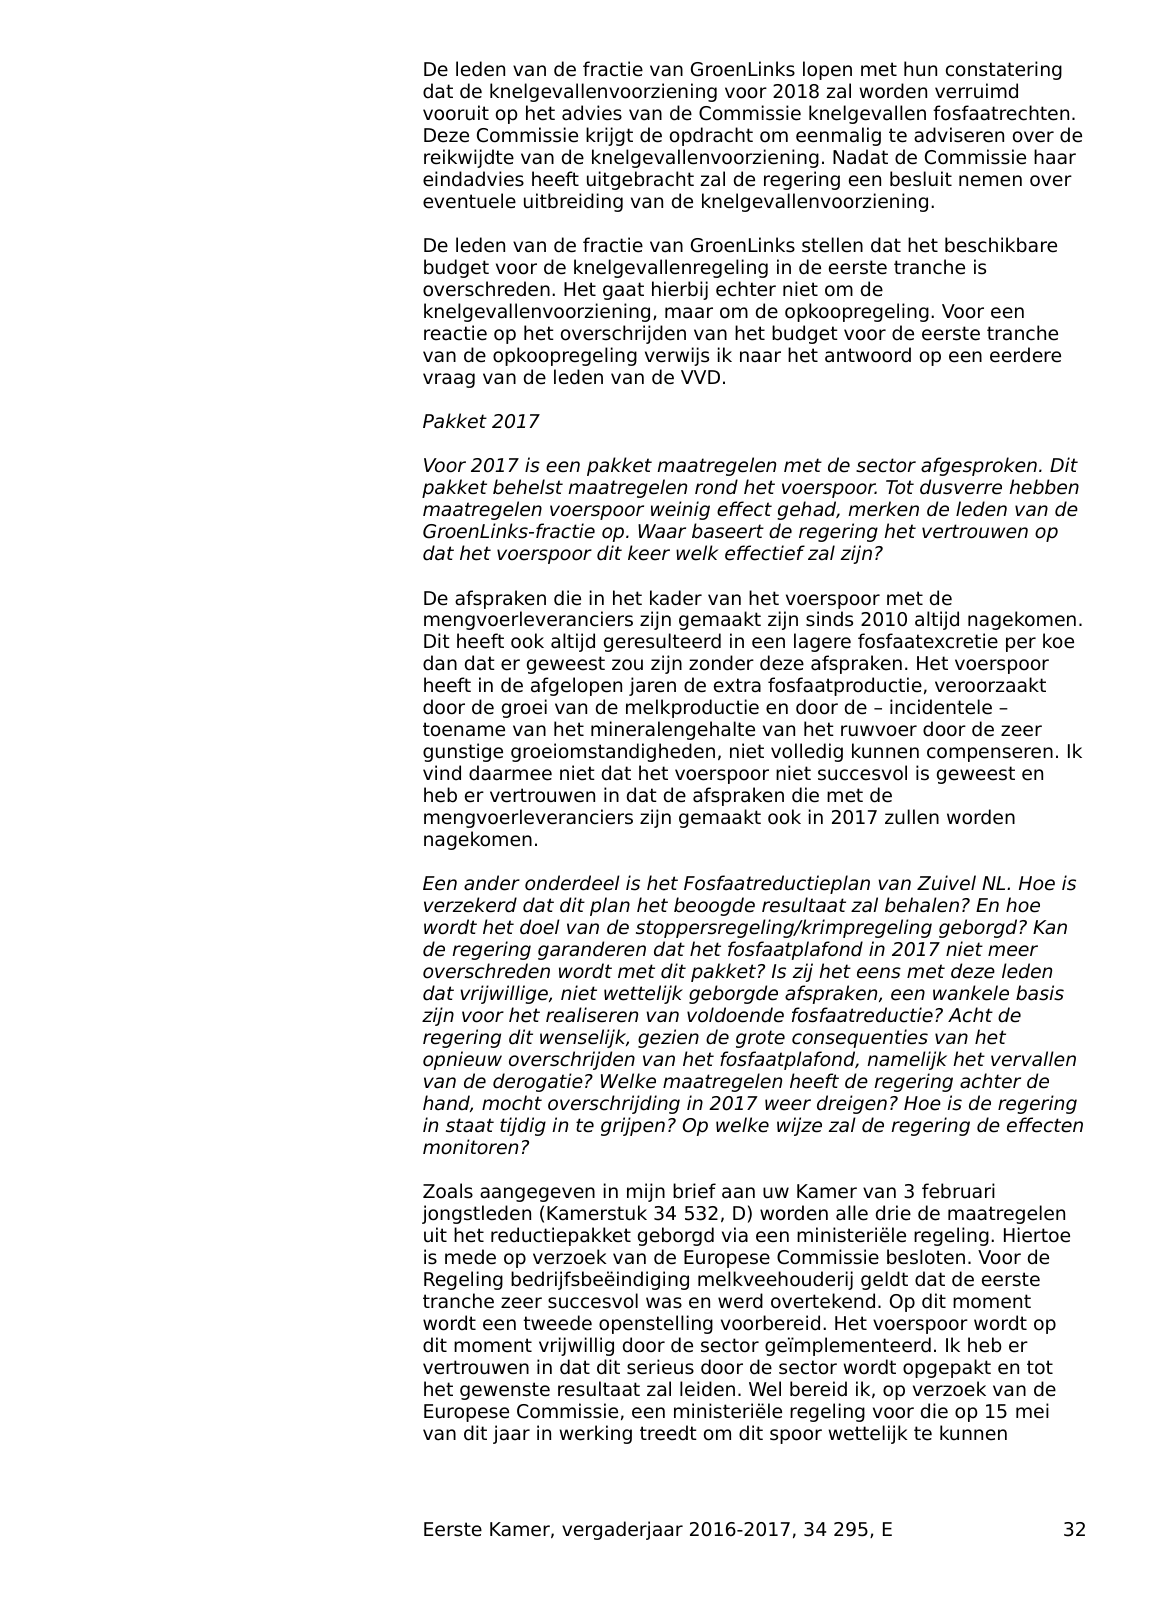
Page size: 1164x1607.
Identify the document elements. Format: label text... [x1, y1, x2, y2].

subtitle Pakket 2017 [422, 411, 1087, 433]
text De afspraken die in het kader van het voerspoor met de mengvoerleveranciers zijn gemaakt zijn sinds 2010 altijd nagekomen. Dit heeft ook altijd geresulteerd in een lagere fosfaatexcretie per koe dan dat er geweest zou zijn zonder deze afspraken. Het voerspoor heeft in de afgelopen jaren de extra fosfaatproductie, veroorzaakt door de groei van de melkproductie en door de – incidentele – toename van het mineralengehalte van het ruwvoer door de zeer gunstige groeiomstandigheden, niet volledig kunnen compenseren. Ik vind daarmee niet dat het voerspoor niet succesvol is geweest en heb er vertrouwen in dat de afspraken die met de mengvoerleveranciers zijn gemaakt ook in 2017 zullen worden nagekomen. [422, 587, 1087, 851]
text De leden van de fractie van GroenLinks lopen met hun constatering dat de knelgevallenvoorziening voor 2018 zal worden verruimd vooruit op het advies van de Commissie knelgevallen fosfaatrechten. Deze Commissie krijgt de opdracht om eenmalig te adviseren over de reikwijdte van de knelgevallenvoorziening. Nadat de Commissie haar eindadvies heeft uitgebracht zal de regering een besluit nemen over eventuele uitbreiding van de knelgevallenvoorziening. [422, 59, 1087, 213]
text Zoals aangegeven in mijn brief aan uw Kamer van 3 februari jongstleden (Kamerstuk 34 532, D) worden alle drie de maatregelen uit het reductiepakket geborgd via een ministeriële regeling. Hiertoe is mede op verzoek van de Europese Commissie besloten. Voor de Regeling bedrijfsbeëindiging melkveehouderij geldt dat de eerste tranche zeer succesvol was en werd overtekend. Op dit moment wordt een tweede openstelling voorbereid. Het voerspoor wordt op dit moment vrijwillig door de sector geïmplementeerd. Ik heb er vertrouwen in dat dit serieus door de sector wordt opgepakt en tot het gewenste resultaat zal leiden. Wel bereid ik, op verzoek van de Europese Commissie, een ministeriële regeling voor die op 15 mei van dit jaar in werking treedt om dit spoor wettelijk te kunnen [422, 1181, 1087, 1445]
text Voor 2017 is een pakket maatregelen met de sector afgesproken. Dit pakket behelst maatregelen rond het voerspoor. Tot dusverre hebben maatregelen voerspoor weinig effect gehad, merken de leden van de GroenLinks-fractie op. Waar baseert de regering het vertrouwen op dat het voerspoor dit keer welk effectief zal zijn? [422, 455, 1087, 565]
text Een ander onderdeel is het Fosfaatreductieplan van Zuivel NL. Hoe is verzekerd dat dit plan het beoogde resultaat zal behalen? En hoe wordt het doel van de stoppersregeling/krimpregeling geborgd? Kan de regering garanderen dat het fosfaatplafond in 2017 niet meer overschreden wordt met dit pakket? Is zij het eens met deze leden dat vrijwillige, niet wettelijk geborgde afspraken, een wankele basis zijn voor het realiseren van voldoende fosfaatreductie? Acht de regering dit wenselijk, gezien de grote consequenties van het opnieuw overschrijden van het fosfaatplafond, namelijk het vervallen van de derogatie? Welke maatregelen heeft de regering achter de hand, mocht overschrijding in 2017 weer dreigen? Hoe is de regering in staat tijdig in te grijpen? Op welke wijze zal de regering de effecten monitoren? [422, 873, 1087, 1159]
text De leden van de fractie van GroenLinks stellen dat het beschikbare budget voor de knelgevallenregeling in de eerste tranche is overschreden. Het gaat hierbij echter niet om de knelgevallenvoorziening, maar om de opkoopregeling. Voor een reactie op het overschrijden van het budget voor de eerste tranche van de opkoopregeling verwijs ik naar het antwoord op een eerdere vraag van de leden van de VVD. [422, 235, 1087, 389]
